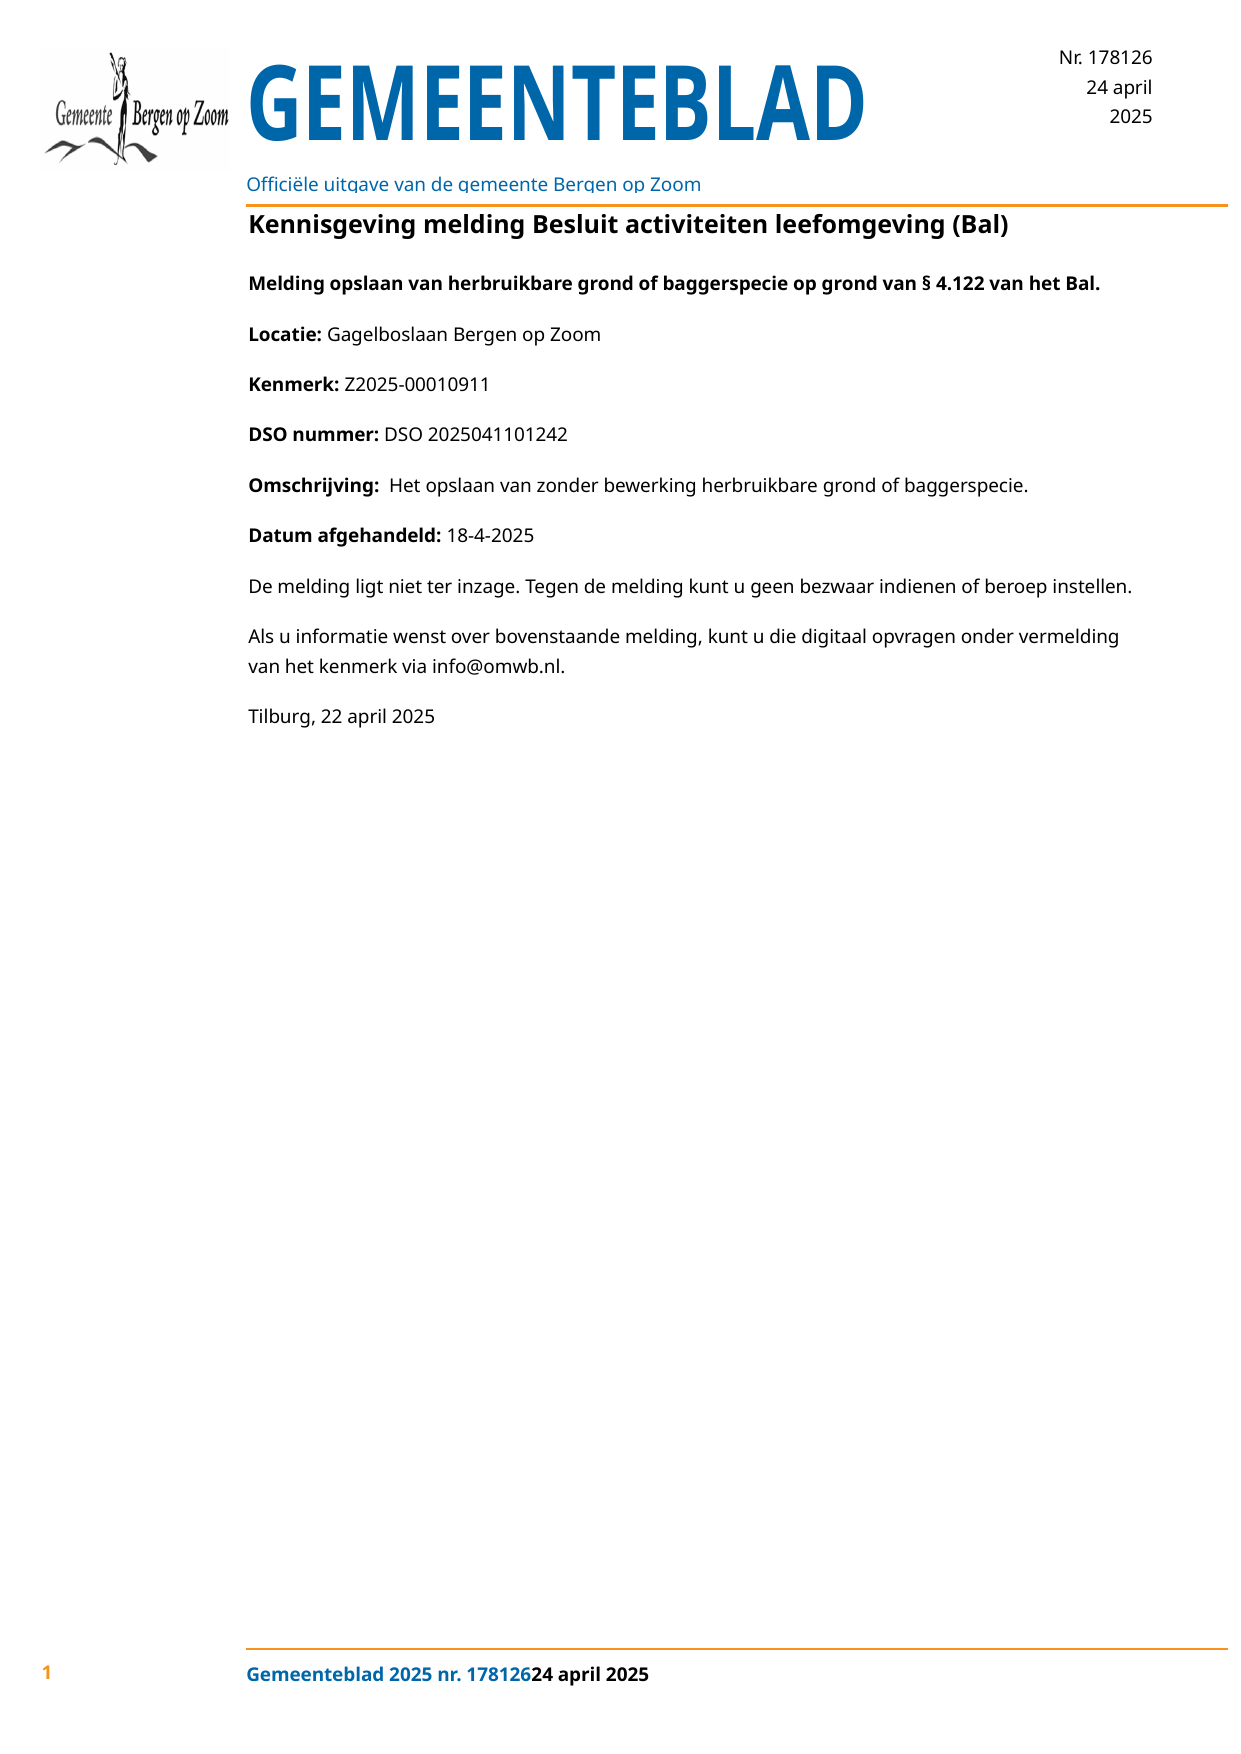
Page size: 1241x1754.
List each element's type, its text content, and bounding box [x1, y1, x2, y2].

text Locatie: Gagelboslaan Bergen op Zoom [248, 321, 1152, 346]
text Kenmerk: Z2025-00010911 [248, 371, 1152, 397]
text Omschrijving: Het opslaan van zonder bewerking herbruikbare grond of baggerspecie. [248, 472, 1152, 498]
text Tilburg, 22 april 2025 [248, 703, 1152, 729]
text Melding opslaan van herbruikbare grond of baggerspecie op grond van § 4.122 van het Bal. [248, 270, 1152, 296]
text Als u informatie wenst over bovenstaande melding, kunt u die digitaal opvragen onder vermelding van het kenmerk via info@omwb.nl. [248, 623, 1152, 678]
text Kennisgeving melding Besluit activiteiten leefomgeving (Bal) [248, 207, 1152, 241]
picture [41, 47, 231, 172]
text Datum afgehandeld: 18-4-2025 [248, 522, 1152, 548]
text DSO nummer: DSO 2025041101242 [248, 422, 1152, 447]
text De melding ligt niet ter inzage. Tegen de melding kunt u geen bezwaar indienen of beroep instellen. [248, 573, 1152, 598]
